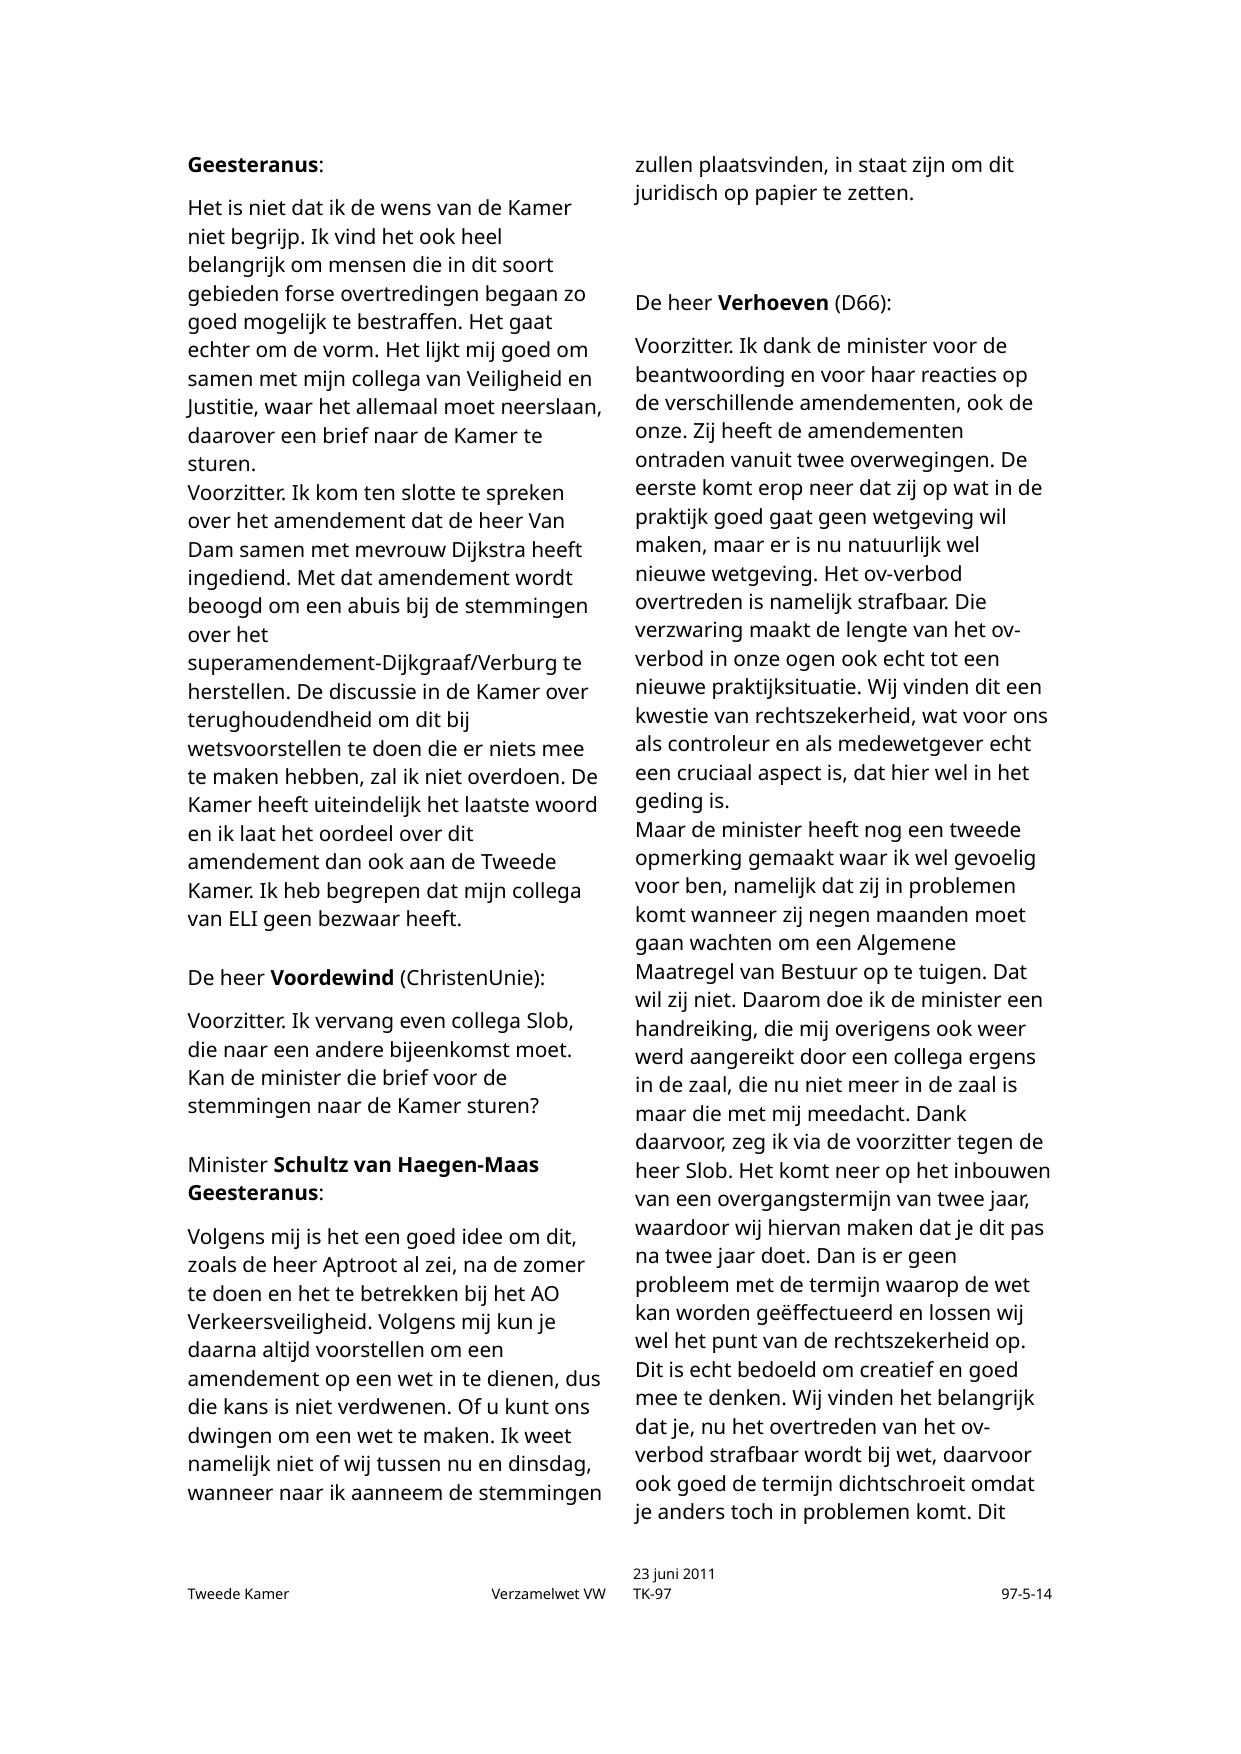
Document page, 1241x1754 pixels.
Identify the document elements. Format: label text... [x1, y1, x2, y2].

text Minister Schultz van Haegen-Maas Geesteranus: [187, 1150, 605, 1207]
text Het is niet dat ik de wens van de Kamer niet begrijp. Ik vind het ook heel belangrijk om mensen die in dit soort gebieden forse overtredingen begaan zo goed mogelijk te bestraffen. Het gaat echter om de vorm. Het lijkt mij goed om samen met mijn collega van Veiligheid en Justitie, waar het allemaal moet neerslaan, daarover een brief naar de Kamer te sturen. [187, 193, 605, 478]
text  [635, 237, 1053, 265]
text Volgens mij is het een goed idee om dit, zoals de heer Aptroot al zei, na de zomer te doen en het te betrekken bij het AO Verkeersveiligheid. Volgens mij kun je daarna altijd voorstellen om een amendement op een wet in te dienen, dus die kans is niet verdwenen. Of u kunt ons dwingen om een wet te maken. Ik weet namelijk niet of wij tussen nu en dinsdag, wanneer naar ik aanneem de stemmingen [187, 1222, 605, 1506]
text zullen plaatsvinden, in staat zijn om dit juridisch op papier te zetten. [635, 150, 1053, 207]
text De heer Voordewind (ChristenUnie): [187, 963, 605, 991]
text Geesteranus: [187, 150, 605, 178]
text De heer Verhoeven (D66): [635, 288, 1053, 316]
text Voorzitter. Ik dank de minister voor de beantwoording en voor haar reacties op de verschillende amendementen, ook de onze. Zij heeft de amendementen ontraden vanuit twee overwegingen. De eerste komt erop neer dat zij op wat in de praktijk goed gaat geen wetgeving wil maken, maar er is nu natuurlijk wel nieuwe wetgeving. Het ov-verbod overtreden is namelijk strafbaar. Die verzwaring maakt de lengte van het ov-verbod in onze ogen ook echt tot een nieuwe praktijksituatie. Wij vinden dit een kwestie van rechtszekerheid, wat voor ons als controleur en als medewetgever echt een cruciaal aspect is, dat hier wel in het geding is. [635, 331, 1053, 815]
text Maar de minister heeft nog een tweede opmerking gemaakt waar ik wel gevoelig voor ben, namelijk dat zij in problemen komt wanneer zij negen maanden moet gaan wachten om een Algemene Maatregel van Bestuur op te tuigen. Dat wil zij niet. Daarom doe ik de minister een handreiking, die mij overigens ook weer werd aangereikt door een collega ergens in de zaal, die nu niet meer in de zaal is maar die met mij meedacht. Dank daarvoor, zeg ik via de voorzitter tegen de heer Slob. Het komt neer op het inbouwen van een overgangstermijn van twee jaar, waardoor wij hiervan maken dat je dit pas na twee jaar doet. Dan is er geen probleem met de termijn waarop de wet kan worden geëffectueerd en lossen wij wel het punt van de rechtszekerheid op. Dit is echt bedoeld om creatief en goed mee te denken. Wij vinden het belangrijk dat je, nu het overtreden van het ov-verbod strafbaar wordt bij wet, daarvoor ook goed de termijn dichtschroeit omdat je anders toch in problemen komt. Dit [635, 815, 1053, 1526]
text Voorzitter. Ik vervang even collega Slob, die naar een andere bijeenkomst moet. Kan de minister die brief voor de stemmingen naar de Kamer sturen? [187, 1006, 605, 1120]
text Voorzitter. Ik kom ten slotte te spreken over het amendement dat de heer Van Dam samen met mevrouw Dijkstra heeft ingediend. Met dat amendement wordt beoogd om een abuis bij de stemmingen over het superamendement-Dijkgraaf/Verburg te herstellen. De discussie in de Kamer over terughoudendheid om dit bij wetsvoorstellen te doen die er niets mee te maken hebben, zal ik niet overdoen. De Kamer heeft uiteindelijk het laatste woord en ik laat het oordeel over dit amendement dan ook aan de Tweede Kamer. Ik heb begrepen dat mijn collega van ELI geen bezwaar heeft. [187, 478, 605, 933]
